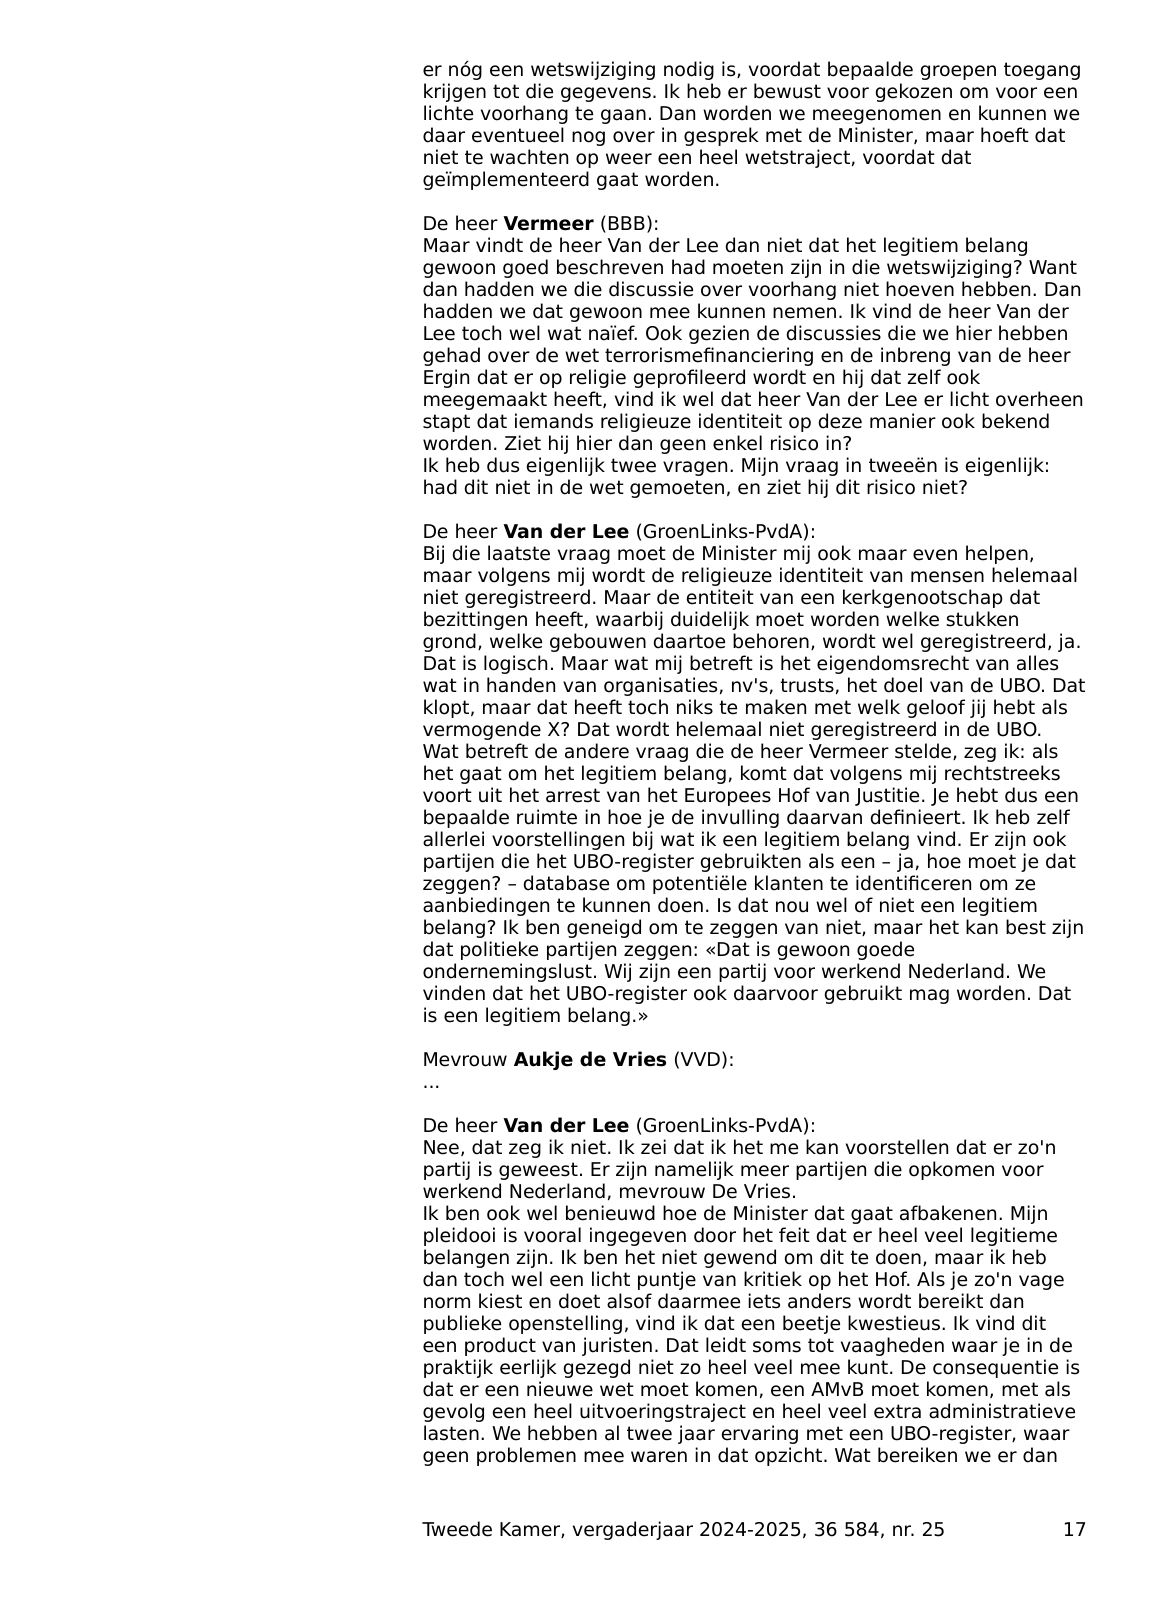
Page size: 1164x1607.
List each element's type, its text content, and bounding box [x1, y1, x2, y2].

text ... [422, 1071, 1087, 1093]
text er nóg een wetswijziging nodig is, voordat bepaalde groepen toegang krijgen tot die gegevens. Ik heb er bewust voor gekozen om voor een lichte voorhang te gaan. Dan worden we meegenomen en kunnen we daar eventueel nog over in gesprek met de Minister, maar hoeft dat niet te wachten op weer een heel wetstraject, voordat dat geïmplementeerd gaat worden. [422, 59, 1087, 191]
text Ik ben ook wel benieuwd hoe de Minister dat gaat afbakenen. Mijn pleidooi is vooral ingegeven door het feit dat er heel veel legitieme belangen zijn. Ik ben het niet gewend om dit te doen, maar ik heb dan toch wel een licht puntje van kritiek op het Hof. Als je zo'n vage norm kiest en doet alsof daarmee iets anders wordt bereikt dan publieke openstelling, vind ik dat een beetje kwestieus. Ik vind dit een product van juristen. Dat leidt soms tot vaagheden waar je in de praktijk eerlijk gezegd niet zo heel veel mee kunt. De consequentie is dat er een nieuwe wet moet komen, een AMvB moet komen, met als gevolg een heel uitvoeringstraject en heel veel extra administratieve lasten. We hebben al twee jaar ervaring met een UBO-register, waar geen problemen mee waren in dat opzicht. Wat bereiken we er dan [422, 1203, 1087, 1467]
text Nee, dat zeg ik niet. Ik zei dat ik het me kan voorstellen dat er zo'n partij is geweest. Er zijn namelijk meer partijen die opkomen voor werkend Nederland, mevrouw De Vries. [422, 1137, 1087, 1203]
text De heer Vermeer (BBB): [422, 213, 1087, 235]
text Maar vindt de heer Van der Lee dan niet dat het legitiem belang gewoon goed beschreven had moeten zijn in die wetswijziging? Want dan hadden we die discussie over voorhang niet hoeven hebben. Dan hadden we dat gewoon mee kunnen nemen. Ik vind de heer Van der Lee toch wel wat naïef. Ook gezien de discussies die we hier hebben gehad over de wet terrorismefinanciering en de inbreng van de heer Ergin dat er op religie geprofileerd wordt en hij dat zelf ook meegemaakt heeft, vind ik wel dat heer Van der Lee er licht overheen stapt dat iemands religieuze identiteit op deze manier ook bekend worden. Ziet hij hier dan geen enkel risico in? [422, 235, 1087, 455]
text Ik heb dus eigenlijk twee vragen. Mijn vraag in tweeën is eigenlijk: had dit niet in de wet gemoeten, en ziet hij dit risico niet? [422, 455, 1087, 499]
text Wat betreft de andere vraag die de heer Vermeer stelde, zeg ik: als het gaat om het legitiem belang, komt dat volgens mij rechtstreeks voort uit het arrest van het Europees Hof van Justitie. Je hebt dus een bepaalde ruimte in hoe je de invulling daarvan definieert. Ik heb zelf allerlei voorstellingen bij wat ik een legitiem belang vind. Er zijn ook partijen die het UBO-register gebruikten als een – ja, hoe moet je dat zeggen? – database om potentiële klanten te identificeren om ze aanbiedingen te kunnen doen. Is dat nou wel of niet een legitiem belang? Ik ben geneigd om te zeggen van niet, maar het kan best zijn dat politieke partijen zeggen: «Dat is gewoon goede ondernemingslust. Wij zijn een partij voor werkend Nederland. We vinden dat het UBO-register ook daarvoor gebruikt mag worden. Dat is een legitiem belang.» [422, 741, 1087, 1027]
text De heer Van der Lee (GroenLinks-PvdA): [422, 521, 1087, 543]
text Bij die laatste vraag moet de Minister mij ook maar even helpen, maar volgens mij wordt de religieuze identiteit van mensen helemaal niet geregistreerd. Maar de entiteit van een kerkgenootschap dat bezittingen heeft, waarbij duidelijk moet worden welke stukken grond, welke gebouwen daartoe behoren, wordt wel geregistreerd, ja. Dat is logisch. Maar wat mij betreft is het eigendomsrecht van alles wat in handen van organisaties, nv's, trusts, het doel van de UBO. Dat klopt, maar dat heeft toch niks te maken met welk geloof jij hebt als vermogende X? Dat wordt helemaal niet geregistreerd in de UBO. [422, 543, 1087, 741]
text Mevrouw Aukje de Vries (VVD): [422, 1049, 1087, 1071]
text De heer Van der Lee (GroenLinks-PvdA): [422, 1115, 1087, 1137]
